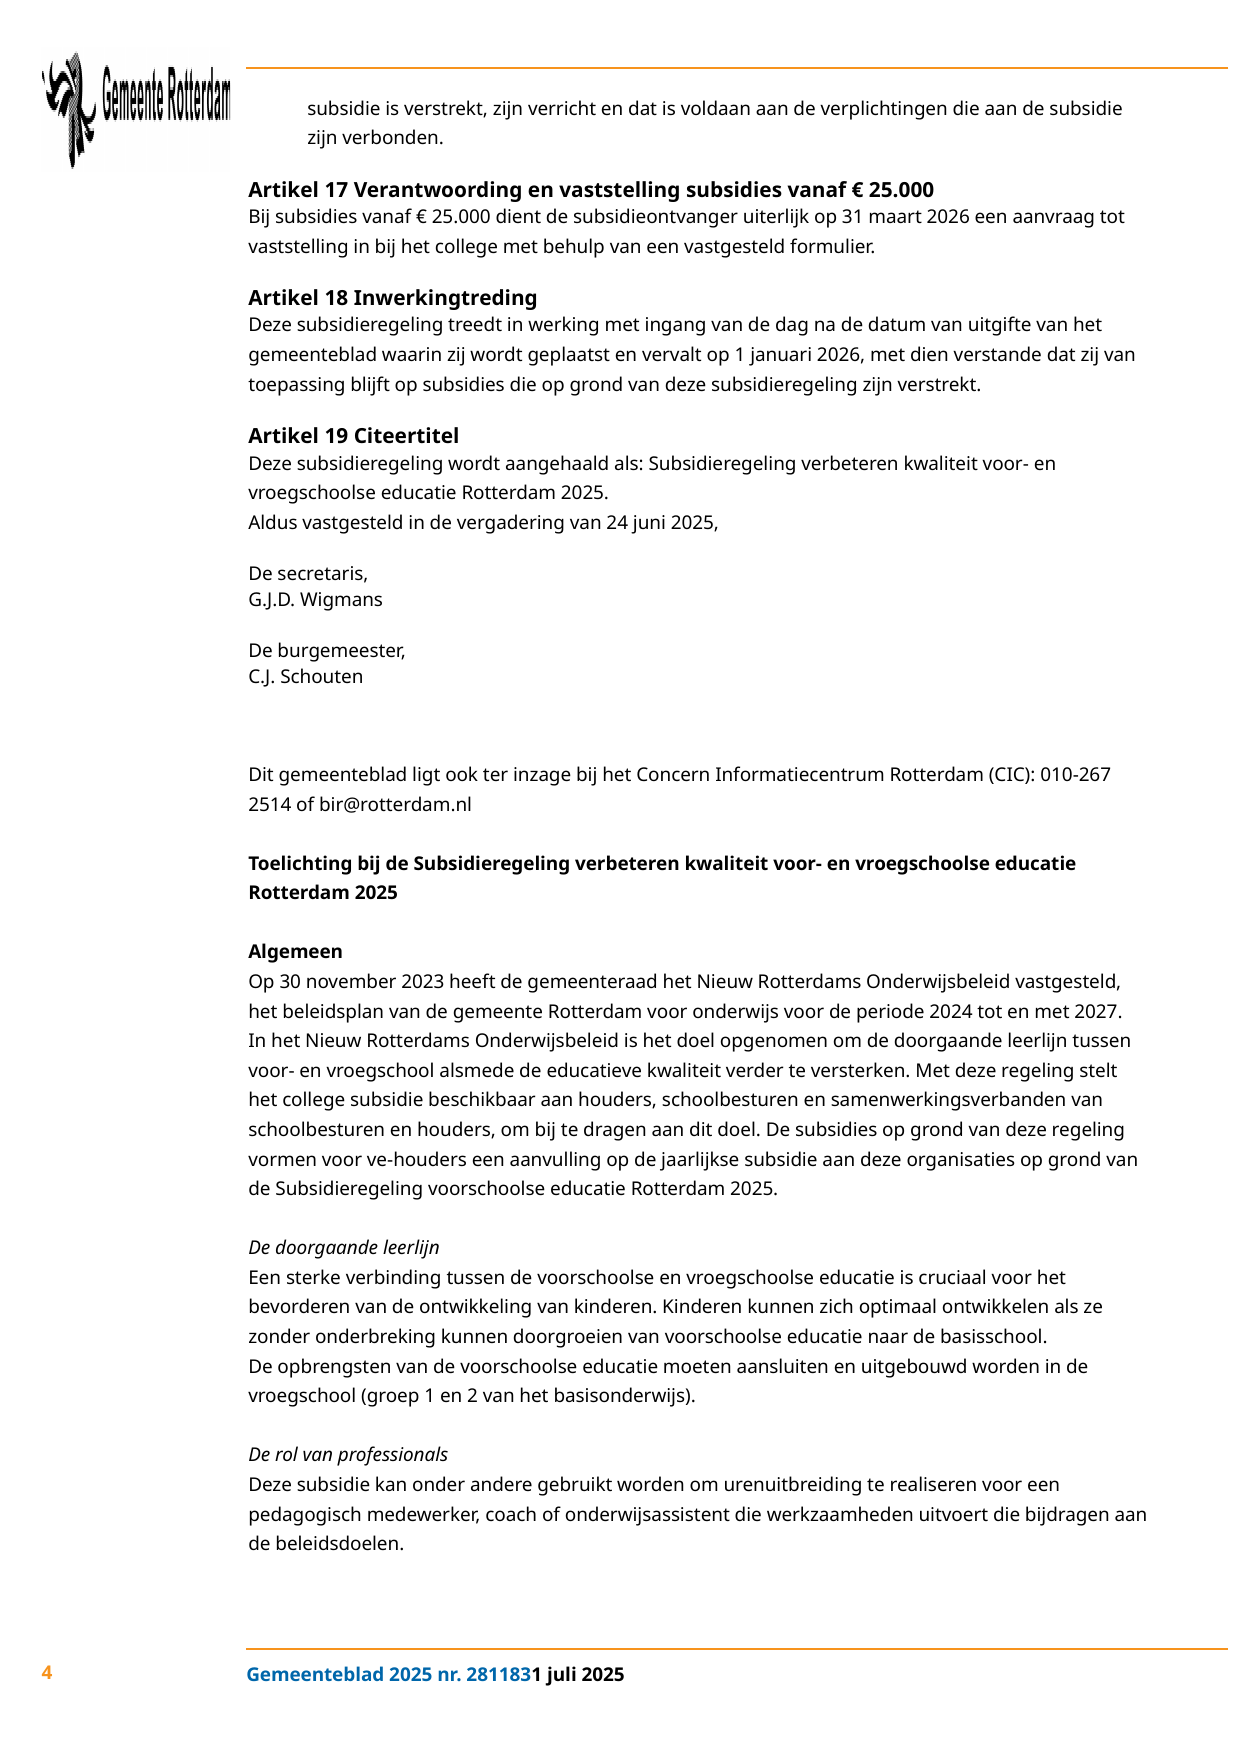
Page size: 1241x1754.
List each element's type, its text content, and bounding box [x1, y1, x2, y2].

text Artikel 17 Verantwoording en vaststelling subsidies vanaf € 25.000 [248, 175, 1152, 203]
text Deze subsidieregeling treedt in werking met ingang van de dag na de datum van uitgifte van het gemeenteblad waarin zij wordt geplaatst en vervalt op 1 januari 2026, met dien verstande dat zij van toepassing blijft op subsidies die op grond van deze subsidieregeling zijn verstrekt. [248, 312, 1152, 397]
text De burgemeester, [248, 637, 1152, 663]
text G.J.D. Wigmans [248, 586, 1152, 612]
text Algemeen [248, 939, 1152, 964]
text De opbrengsten van de voorschoolse educatie moeten aansluiten en uitgebouwd worden in de vroegschool (groep 1 en 2 van het basisonderwijs). [248, 1353, 1152, 1408]
text Deze subsidieregeling wordt aangehaald als: Subsidieregeling verbeteren kwaliteit voor- en vroegschoolse educatie Rotterdam 2025. [248, 450, 1152, 505]
text De secretaris, [248, 560, 1152, 586]
text Artikel 18 Inwerkingtreding [248, 283, 1152, 312]
text Deze subsidie kan onder andere gebruikt worden om urenuitbreiding te realiseren voor een pedagogisch medewerker, coach of onderwijsassistent die werkzaamheden uitvoert die bijdragen aan de beleidsdoelen. [248, 1471, 1152, 1556]
text Bij subsidies vanaf € 25.000 dient de subsidieontvanger uiterlijk op 31 maart 2026 een aanvraag tot vaststelling in bij het college met behulp van een vastgesteld formulier. [248, 203, 1152, 258]
text Op 30 november 2023 heeft de gemeenteraad het Nieuw Rotterdams Onderwijsbeleid vastgesteld, het beleidsplan van de gemeente Rotterdam voor onderwijs voor de periode 2024 tot en met 2027. [248, 968, 1152, 1024]
list subsidie is verstrekt, zijn verricht en dat is voldaan aan de verplichtingen die aan de subsidie zijn verbonden. [248, 95, 1152, 150]
text Toelichting bij de Subsidieregeling verbeteren kwaliteit voor- en vroegschoolse educatie Rotterdam 2025 [248, 850, 1152, 905]
text De doorgaande leerlijn [248, 1234, 1152, 1260]
text In het Nieuw Rotterdams Onderwijsbeleid is het doel opgenomen om de doorgaande leerlijn tussen voor- en vroegschool alsmede de educatieve kwaliteit verder te versterken. Met deze regeling stelt het college subsidie beschikbaar aan houders, schoolbesturen en samenwerkingsverbanden van schoolbesturen en houders, om bij te dragen aan dit doel. De subsidies op grond van deze regeling vormen voor ve-houders een aanvulling op de jaarlijkse subsidie aan deze organisaties op grond van de Subsidieregeling voorschoolse educatie Rotterdam 2025. [248, 1027, 1152, 1201]
text De rol van professionals [248, 1442, 1152, 1467]
text Een sterke verbinding tussen de voorschoolse en vroegschoolse educatie is cruciaal voor het bevorderen van de ontwikkeling van kinderen. Kinderen kunnen zich optimaal ontwikkelen als ze zonder onderbreking kunnen doorgroeien van voorschoolse educatie naar de basisschool. [248, 1264, 1152, 1349]
text Aldus vastgesteld in de vergadering van 24 juni 2025, [248, 509, 1152, 534]
text Dit gemeenteblad ligt ook ter inzage bij het Concern Informatiecentrum Rotterdam (CIC): 010-267 2514 of bir@rotterdam.nl [248, 761, 1152, 817]
text Artikel 19 Citeertitel [248, 421, 1152, 450]
text C.J. Schouten [248, 663, 1152, 689]
picture [41, 47, 231, 172]
